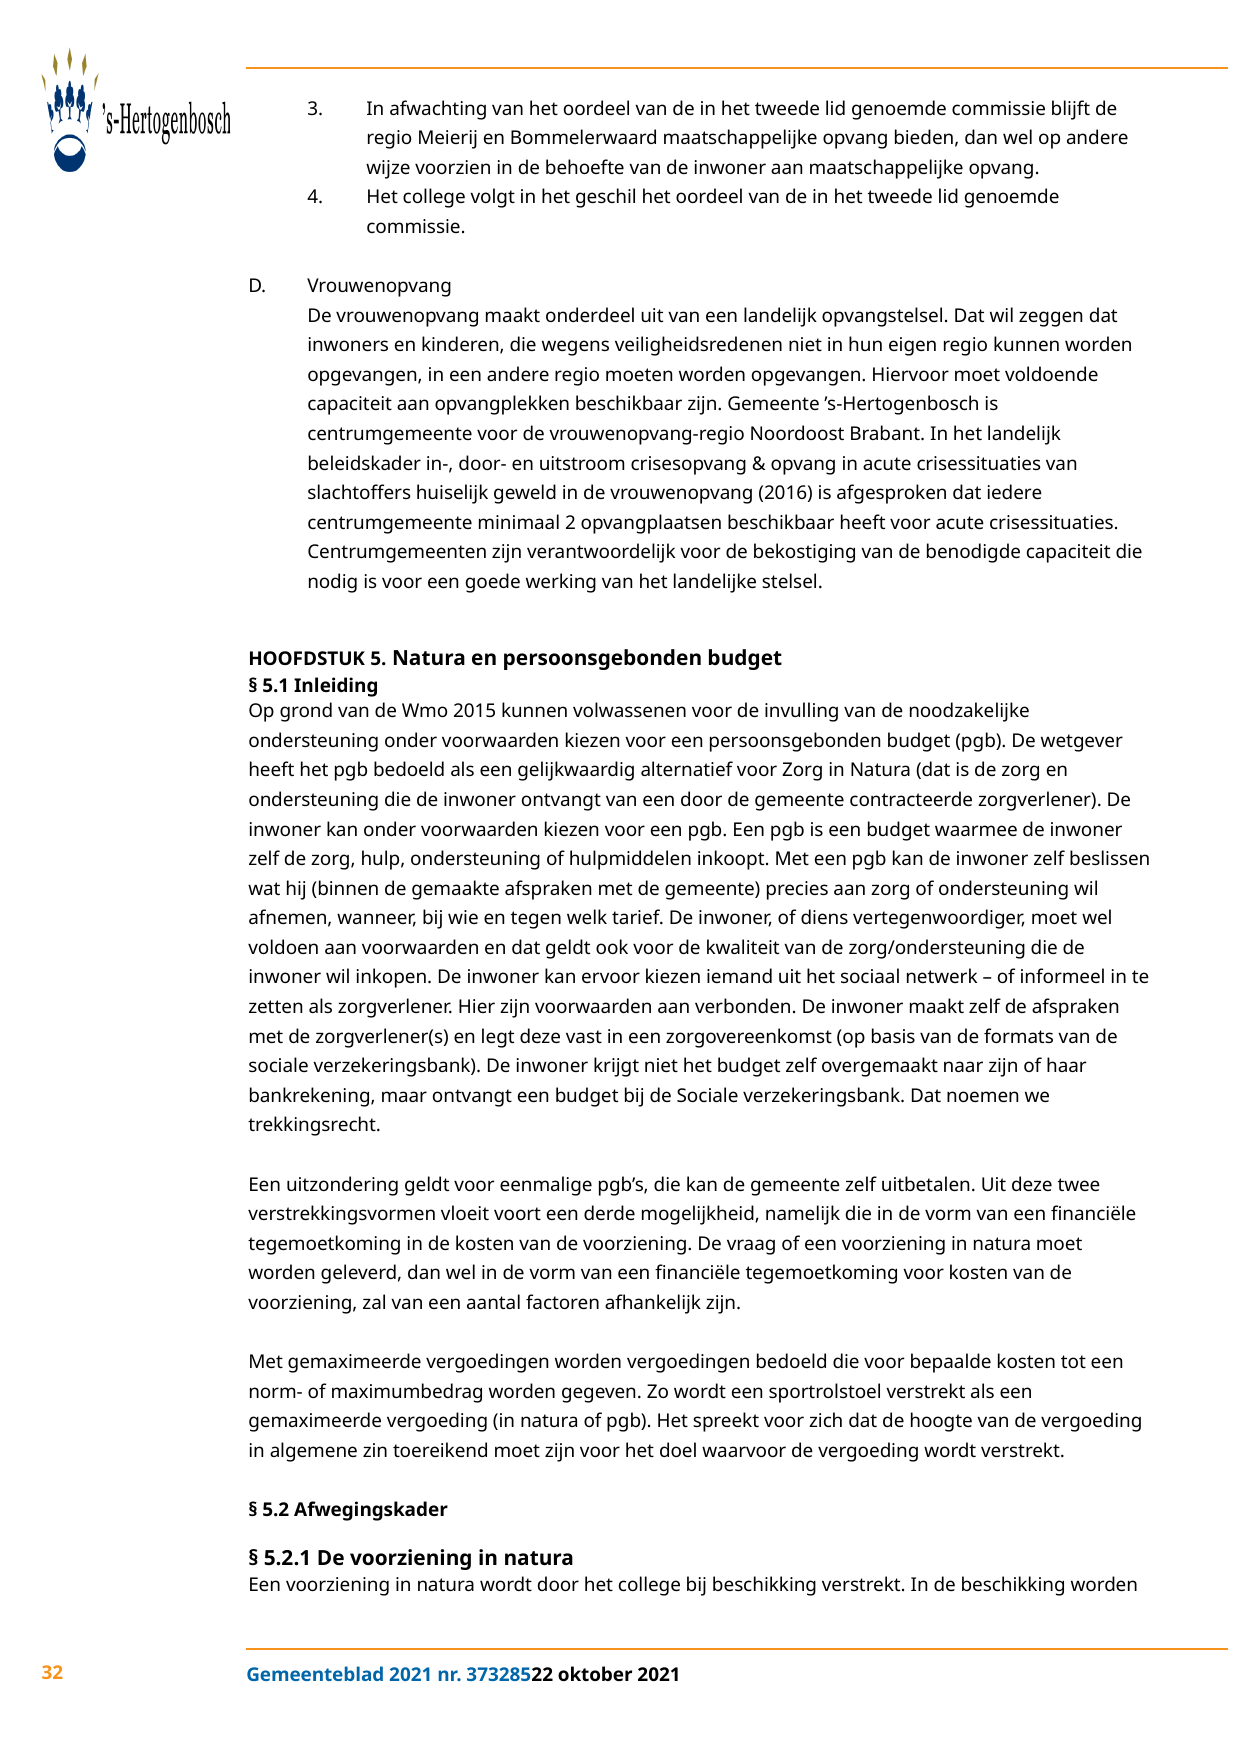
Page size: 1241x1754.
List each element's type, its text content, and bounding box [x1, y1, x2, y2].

text Een voorziening in natura wordt door het college bij beschikking verstrekt. In de beschikking worden [248, 1571, 1152, 1597]
list De vrouwenopvang maakt onderdeel uit van een landelijk opvangstelsel. Dat wil zeggen dat inwoners en kinderen, die wegens veiligheidsredenen niet in hun eigen regio kunnen worden opgevangen, in een andere regio moeten worden opgevangen. Hiervoor moet voldoende capaciteit aan opvangplekken beschikbaar zijn. Gemeente ’s-Hertogenbosch is centrumgemeente voor de vrouwenopvang-regio Noordoost Brabant. In het landelijk beleidskader in-, door- en uitstroom crisesopvang & opvang in acute crisessituaties van slachtoffers huiselijk geweld in de vrouwenopvang (2016) is afgesproken dat iedere centrumgemeente minimaal 2 opvangplaatsen beschikbaar heeft voor acute crisessituaties. Centrumgemeenten zijn verantwoordelijk voor de bekostiging van de benodigde capaciteit die nodig is voor een goede werking van het landelijke stelsel. [248, 302, 1152, 594]
list In afwachting van het oordeel van de in het tweede lid genoemde commissie blijft de regio Meierij en Bommelerwaard maatschappelijke opvang bieden, dan wel op andere wijze voorzien in de behoefte van de inwoner aan maatschappelijke opvang. [307, 95, 1152, 180]
text HOOFDSTUK 5. Natura en persoonsgebonden budget [248, 643, 1152, 672]
text § 5.2.1 De voorziening in natura [248, 1543, 1152, 1571]
list Vrouwenopvang [248, 272, 1152, 298]
text Een uitzondering geldt voor eenmalige pgb’s, die kan de gemeente zelf uitbetalen. Uit deze twee verstrekkingsvormen vloeit voort een derde mogelijkheid, namelijk die in de vorm van een financiële tegemoetkoming in de kosten van de voorziening. De vraag of een voorziening in natura moet worden geleverd, dan wel in de vorm van een financiële tegemoetkoming voor kosten van de voorziening, zal van een aantal factoren afhankelijk zijn. [248, 1171, 1152, 1315]
list Het college volgt in het geschil het oordeel van de in het tweede lid genoemde commissie. [307, 183, 1152, 239]
text § 5.2 Afwegingskader [248, 1496, 1152, 1522]
picture [41, 47, 231, 172]
text Op grond van de Wmo 2015 kunnen volwassenen voor de invulling van de noodzakelijke ondersteuning onder voorwaarden kiezen voor een persoonsgebonden budget (pgb). De wetgever heeft het pgb bedoeld als een gelijkwaardig alternatief voor Zorg in Natura (dat is de zorg en ondersteuning die de inwoner ontvangt van een door de gemeente contracteerde zorgverlener). De inwoner kan onder voorwaarden kiezen voor een pgb. Een pgb is een budget waarmee de inwoner zelf de zorg, hulp, ondersteuning of hulpmiddelen inkoopt. Met een pgb kan de inwoner zelf beslissen wat hij (binnen de gemaakte afspraken met de gemeente) precies aan zorg of ondersteuning wil afnemen, wanneer, bij wie en tegen welk tarief. De inwoner, of diens vertegenwoordiger, moet wel voldoen aan voorwaarden en dat geldt ook voor de kwaliteit van de zorg/ondersteuning die de inwoner wil inkopen. De inwoner kan ervoor kiezen iemand uit het sociaal netwerk – of informeel in te zetten als zorgverlener. Hier zijn voorwaarden aan verbonden. De inwoner maakt zelf de afspraken met de zorgverlener(s) en legt deze vast in een zorgovereenkomst (op basis van de formats van de sociale verzekeringsbank). De inwoner krijgt niet het budget zelf overgemaakt naar zijn of haar bankrekening, maar ontvangt een budget bij de Sociale verzekeringsbank. Dat noemen we trekkingsrecht. [248, 697, 1152, 1137]
text § 5.1 Inleiding [248, 672, 1152, 697]
text Met gemaximeerde vergoedingen worden vergoedingen bedoeld die voor bepaalde kosten tot een norm- of maximumbedrag worden gegeven. Zo wordt een sportrolstoel verstrekt als een gemaximeerde vergoeding (in natura of pgb). Het spreekt voor zich dat de hoogte van de vergoeding in algemene zin toereikend moet zijn voor het doel waarvoor de vergoeding wordt verstrekt. [248, 1348, 1152, 1463]
